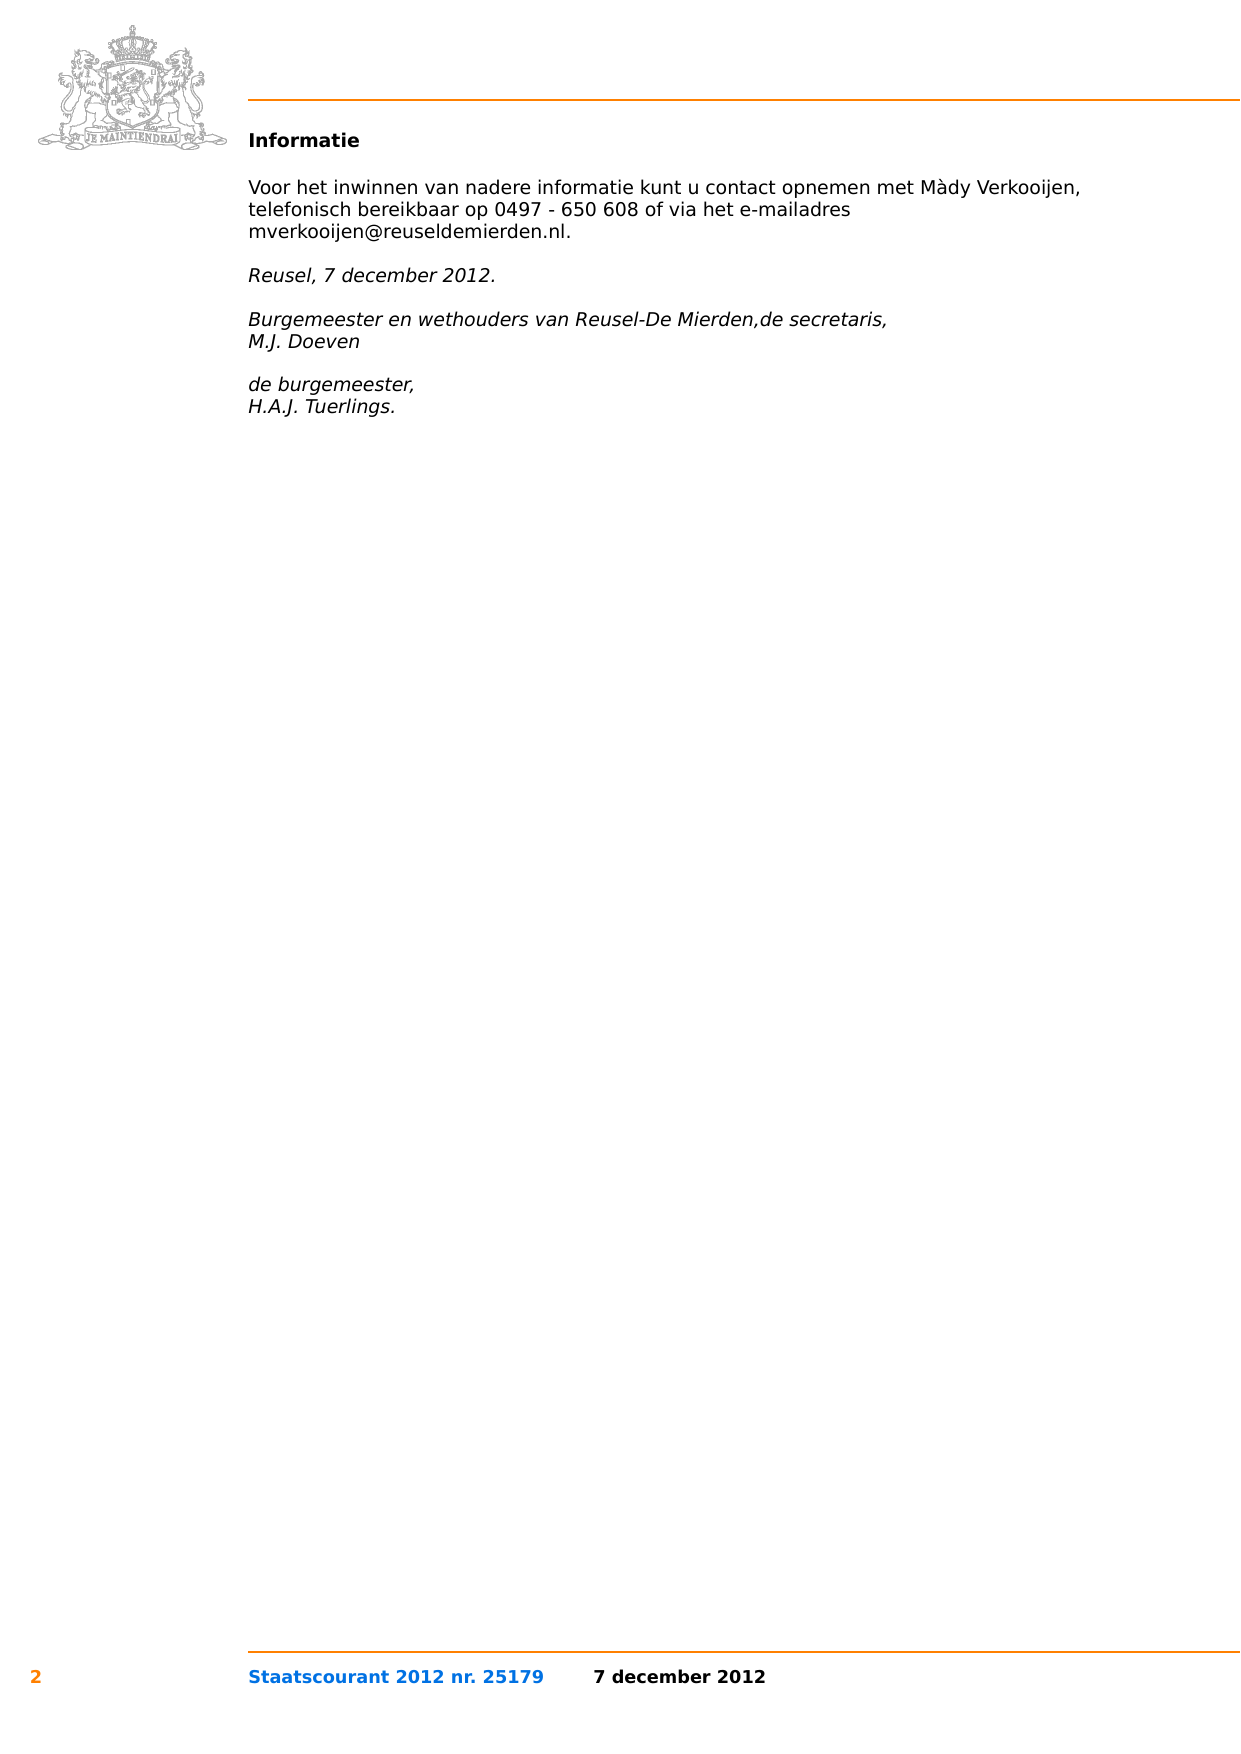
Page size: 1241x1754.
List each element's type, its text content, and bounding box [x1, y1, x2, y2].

text de burgemeester, H.A.J. Tuerlings. [248, 374, 1163, 418]
text Voor het inwinnen van nadere informatie kunt u contact opnemen met Màdy Verkooijen, telefonisch bereikbaar op 0497 - 650 608 of via het e-mailadres mverkooijen@reuseldemierden.nl. [248, 177, 1163, 243]
text Burgemeester en wethouders van Reusel-De Mierden,de secretaris, M.J. Doeven [248, 308, 1163, 352]
text Reusel, 7 december 2012. [248, 265, 1163, 287]
picture [38, 25, 227, 150]
subtitle Informatie [248, 130, 1163, 152]
